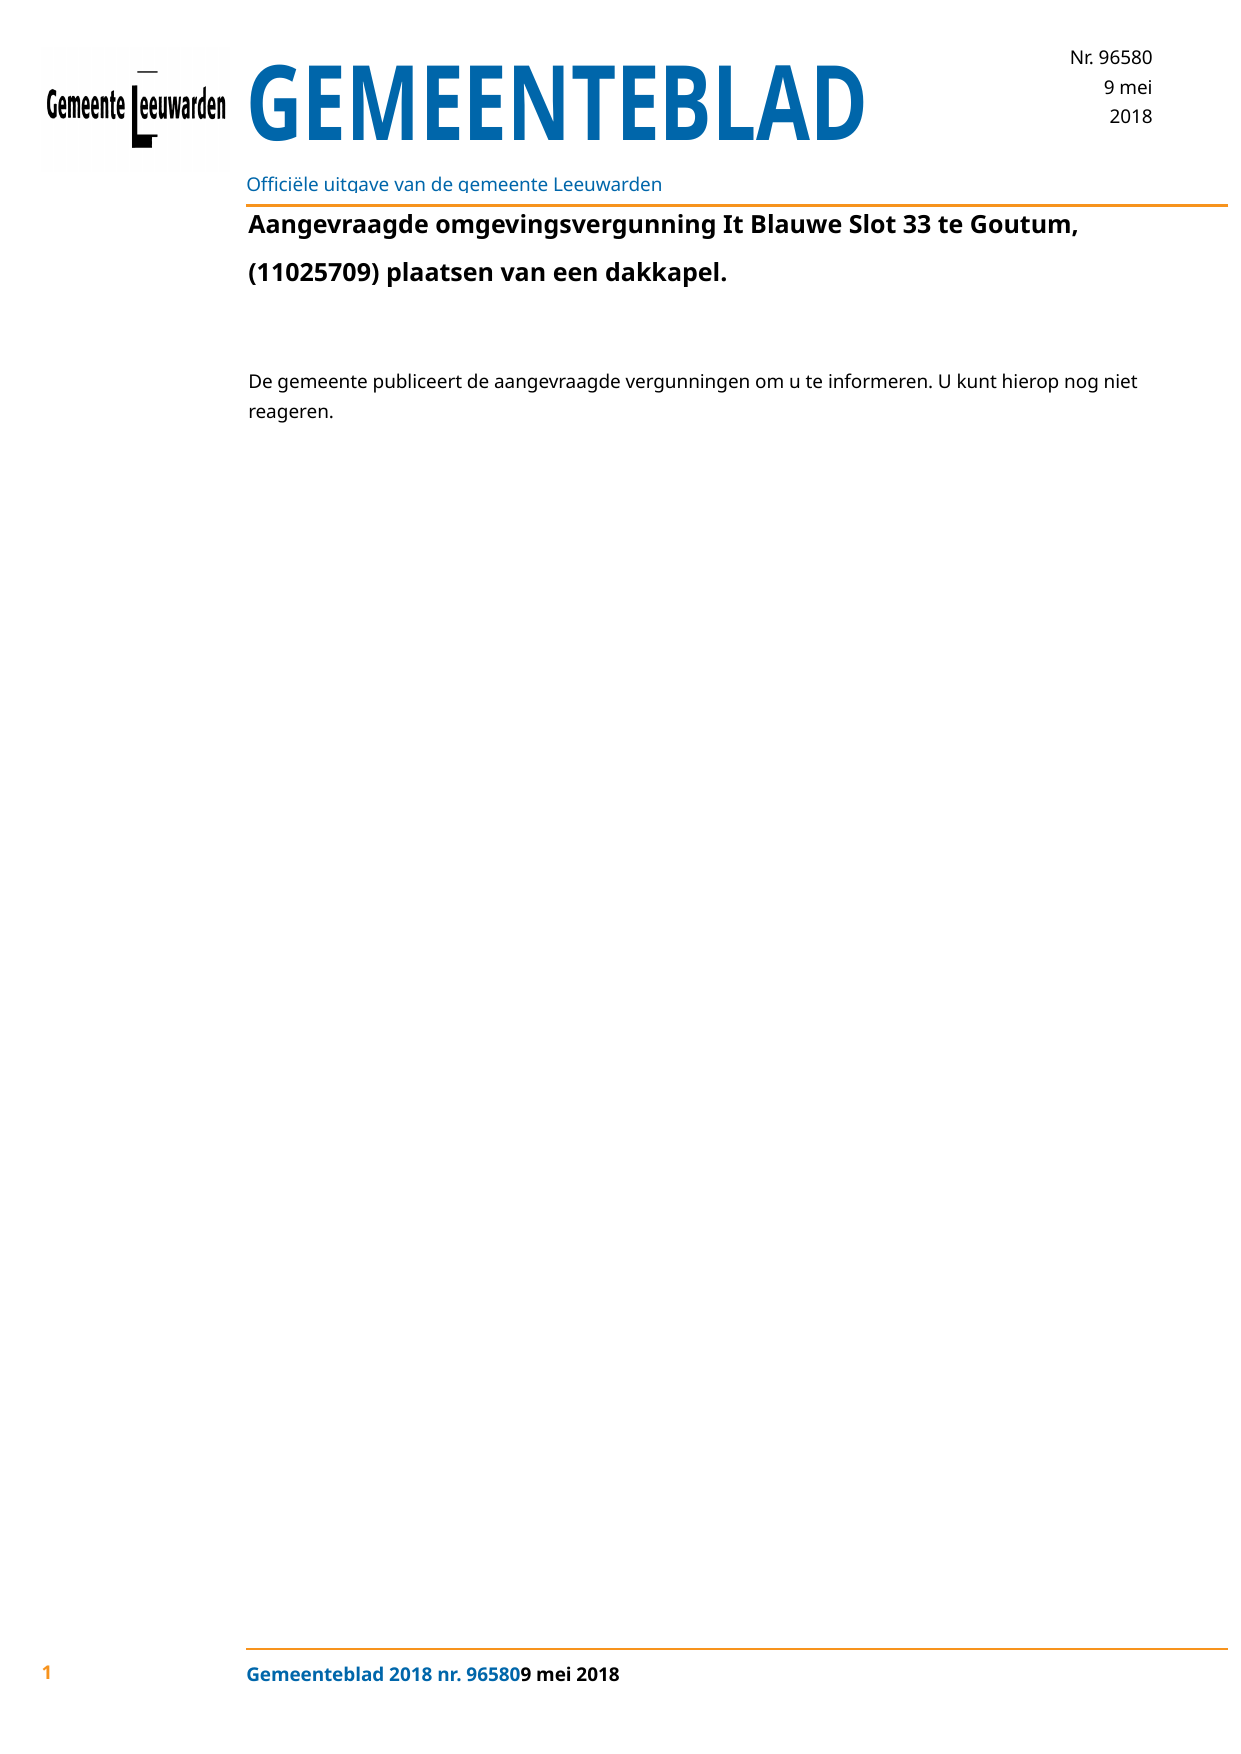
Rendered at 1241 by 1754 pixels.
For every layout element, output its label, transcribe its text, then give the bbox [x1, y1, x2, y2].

text De gemeente publiceert de aangevraagde vergunningen om u te informeren. U kunt hierop nog niet reageren. [248, 368, 1152, 424]
text Aangevraagde omgevingsvergunning It Blauwe Slot 33 te Goutum, (11025709) plaatsen van een dakkapel. [248, 207, 1152, 288]
picture [41, 47, 231, 172]
